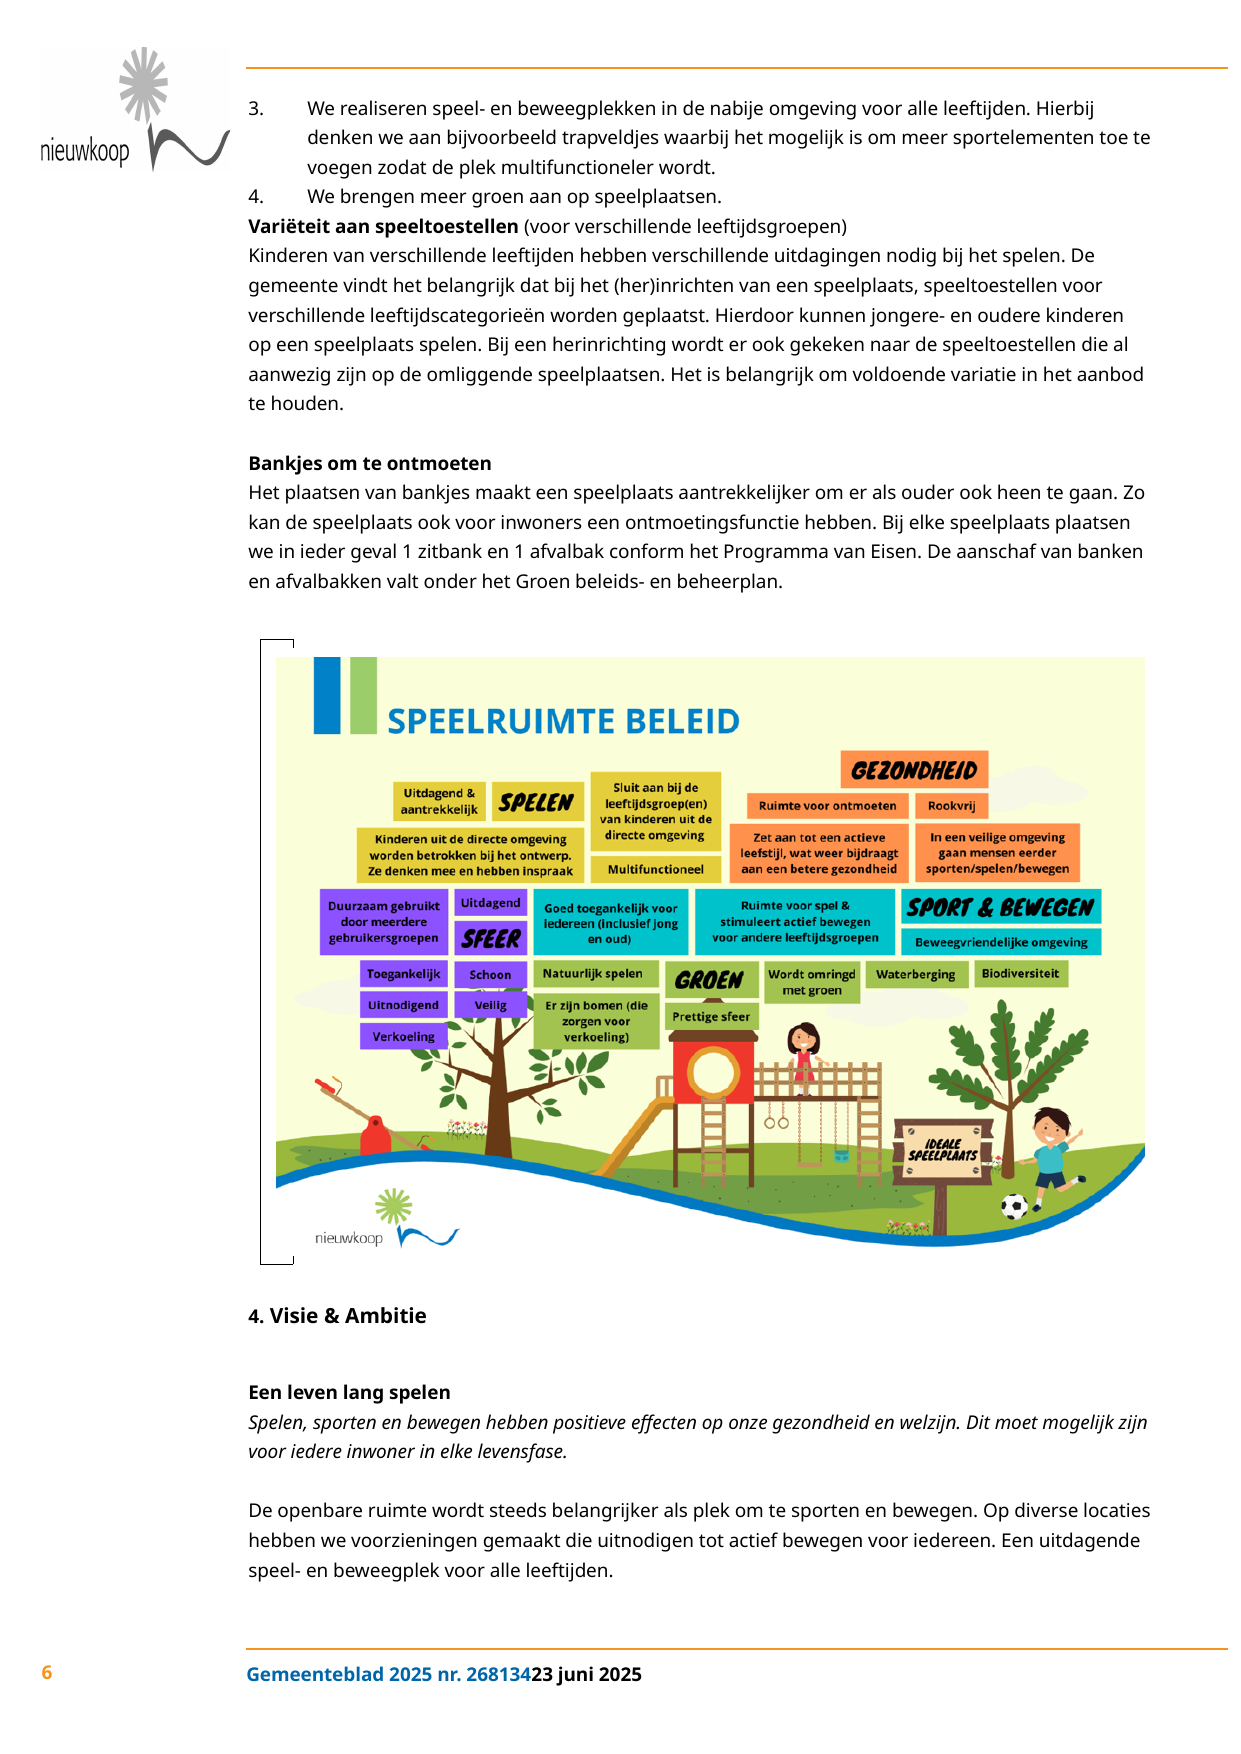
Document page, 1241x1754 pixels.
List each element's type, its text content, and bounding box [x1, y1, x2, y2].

text De openbare ruimte wordt steeds belangrijker als plek om te sporten en bewegen. Op diverse locaties hebben we voorzieningen gemaakt die uitnodigen tot actief bewegen voor iedereen. Een uitdagende speel- en beweegplek voor alle leeftijden. [248, 1498, 1152, 1582]
text Een leven lang spelen [248, 1379, 1152, 1405]
text Het plaatsen van bankjes maakt een speelplaats aantrekkelijker om er als ouder ook heen te gaan. Zo kan de speelplaats ook voor inwoners een ontmoetingsfunctie hebben. Bij elke speelplaats plaatsen we in ieder geval 1 zitbank en 1 afvalbak conform het Programma van Eisen. De aanschaf van banken en afvalbakken valt onder het Groen beleids- en beheerplan. [248, 479, 1152, 594]
text Variëteit aan speeltoestellen (voor verschillende leeftijdsgroepen) [248, 213, 1152, 239]
list We realiseren speel- en beweegplekken in de nabije omgeving voor alle leeftijden. Hierbij denken we aan bijvoorbeeld trapveldjes waarbij het mogelijk is om meer sportelementen toe te voegen zodat de plek multifunctioneler wordt. [248, 95, 1152, 180]
text Bankjes om te ontmoeten [248, 450, 1152, 476]
picture [41, 47, 231, 172]
picture [268, 648, 1155, 1256]
text Spelen, sporten en bewegen hebben positieve effecten op onze gezondheid en welzijn. Dit moet mogelijk zijn voor iedere inwoner in elke levensfase. [248, 1409, 1152, 1464]
text 4. Visie & Ambitie [248, 1302, 1152, 1330]
text Kinderen van verschillende leeftijden hebben verschillende uitdagingen nodig bij het spelen. De gemeente vindt het belangrijk dat bij het (her)inrichten van een speelplaats, speeltoestellen voor verschillende leeftijdscategorieën worden geplaatst. Hierdoor kunnen jongere- en oudere kinderen op een speelplaats spelen. Bij een herinrichting wordt er ook gekeken naar de speeltoestellen die al aanwezig zijn op de omliggende speelplaatsen. Het is belangrijk om voldoende variatie in het aanbod te houden. [248, 243, 1152, 416]
list We brengen meer groen aan op speelplaatsen. [248, 183, 1152, 209]
